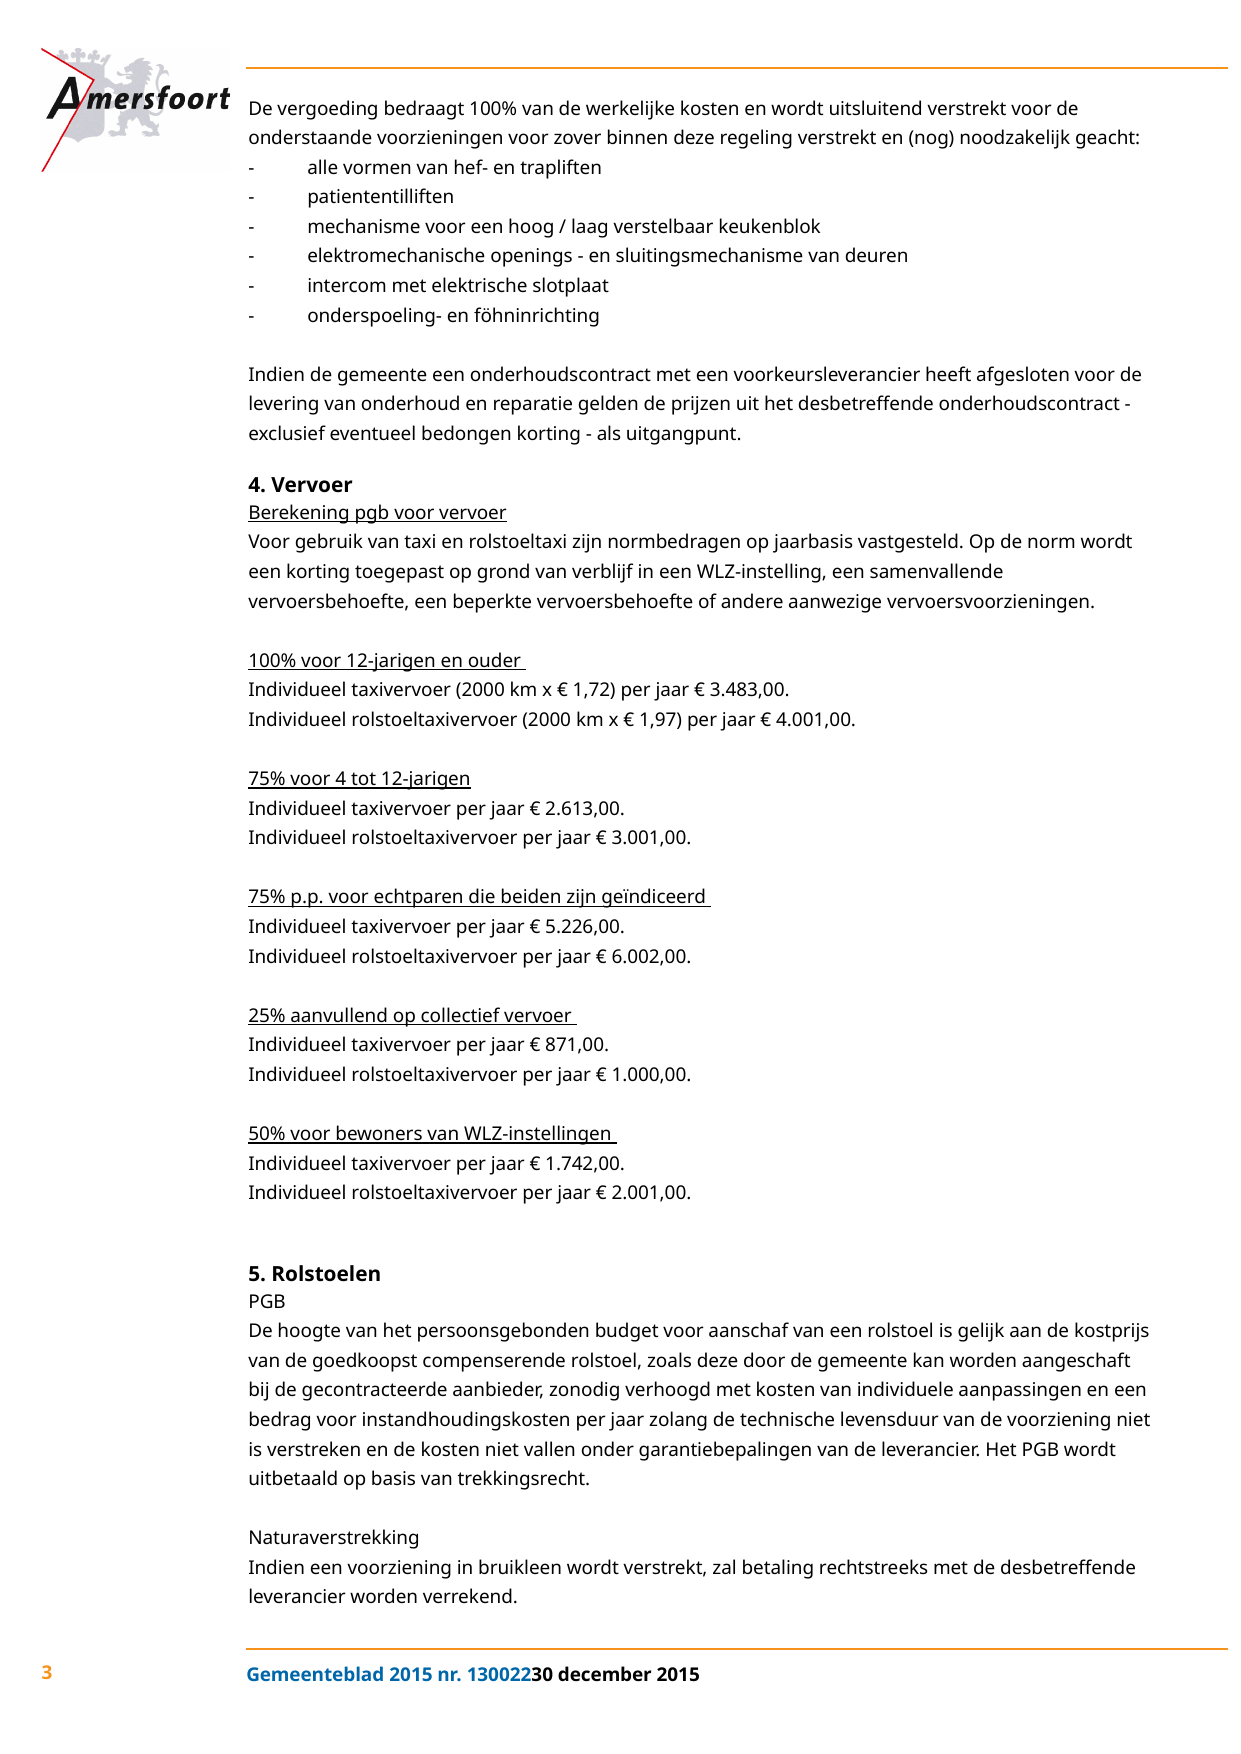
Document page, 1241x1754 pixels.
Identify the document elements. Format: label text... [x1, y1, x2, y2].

text Individueel rolstoeltaxivervoer per jaar € 3.001,00. [248, 824, 1152, 850]
text Individueel rolstoeltaxivervoer per jaar € 6.002,00. [248, 943, 1152, 968]
text Berekening pgb voor vervoer [248, 499, 1152, 525]
list onderspoeling- en föhninrichting [248, 302, 1152, 328]
list alle vormen van hef- en trapliften [248, 154, 1152, 180]
text 4. Vervoer [248, 471, 1152, 499]
text De vergoeding bedraagt 100% van de werkelijke kosten en wordt uitsluitend verstrekt voor de onderstaande voorzieningen voor zover binnen deze regeling verstrekt en (nog) noodzakelijk geacht: [248, 95, 1152, 150]
list mechanisme voor een hoog / laag verstelbaar keukenblok [248, 213, 1152, 239]
text PGB [248, 1288, 1152, 1314]
text Indien een voorziening in bruikleen wordt verstrekt, zal betaling rechtstreeks met de desbetreffende leverancier worden verrekend. [248, 1554, 1152, 1609]
text Individueel taxivervoer per jaar € 1.742,00. [248, 1150, 1152, 1176]
text Indien de gemeente een onderhoudscontract met een voorkeursleverancier heeft afgesloten voor de levering van onderhoud en reparatie gelden de prijzen uit het desbetreffende onderhoudscontract - exclusief eventueel bedongen korting - als uitgangpunt. [248, 361, 1152, 446]
text 75% voor 4 tot 12-jarigen [248, 765, 1152, 791]
text Individueel rolstoeltaxivervoer per jaar € 1.000,00. [248, 1061, 1152, 1087]
text Voor gebruik van taxi en rolstoeltaxi zijn normbedragen op jaarbasis vastgesteld. Op de norm wordt een korting toegepast op grond van verblijf in een WLZ-instelling, een samenvallende vervoersbehoefte, een beperkte vervoersbehoefte of andere aanwezige vervoersvoorzieningen. [248, 529, 1152, 613]
text 50% voor bewoners van WLZ-instellingen [248, 1120, 1152, 1146]
picture [41, 47, 231, 172]
text Individueel taxivervoer per jaar € 2.613,00. [248, 795, 1152, 821]
text 75% p.p. voor echtparen die beiden zijn geïndiceerd [248, 884, 1152, 909]
text Individueel rolstoeltaxivervoer (2000 km x € 1,97) per jaar € 4.001,00. [248, 706, 1152, 732]
text Individueel taxivervoer per jaar € 871,00. [248, 1032, 1152, 1057]
list elektromechanische openings - en sluitingsmechanisme van deuren [248, 243, 1152, 268]
list patiententilliften [248, 183, 1152, 209]
text De hoogte van het persoonsgebonden budget voor aanschaf van een rolstoel is gelijk aan de kostprijs van de goedkoopst compenserende rolstoel, zoals deze door de gemeente kan worden aangeschaft bij de gecontracteerde aanbieder, zonodig verhoogd met kosten van individuele aanpassingen en een bedrag voor instandhoudingskosten per jaar zolang de technische levensduur van de voorziening niet is verstreken en de kosten niet vallen onder garantiebepalingen van de leverancier. Het PGB wordt uitbetaald op basis van trekkingsrecht. [248, 1317, 1152, 1491]
text 5. Rolstoelen [248, 1259, 1152, 1288]
text Individueel rolstoeltaxivervoer per jaar € 2.001,00. [248, 1179, 1152, 1205]
text Naturaverstrekking [248, 1524, 1152, 1550]
text Individueel taxivervoer (2000 km x € 1,72) per jaar € 3.483,00. [248, 677, 1152, 702]
list intercom met elektrische slotplaat [248, 272, 1152, 298]
text 100% voor 12-jarigen en ouder [248, 647, 1152, 673]
text Individueel taxivervoer per jaar € 5.226,00. [248, 913, 1152, 939]
text 25% aanvullend op collectief vervoer [248, 1002, 1152, 1028]
